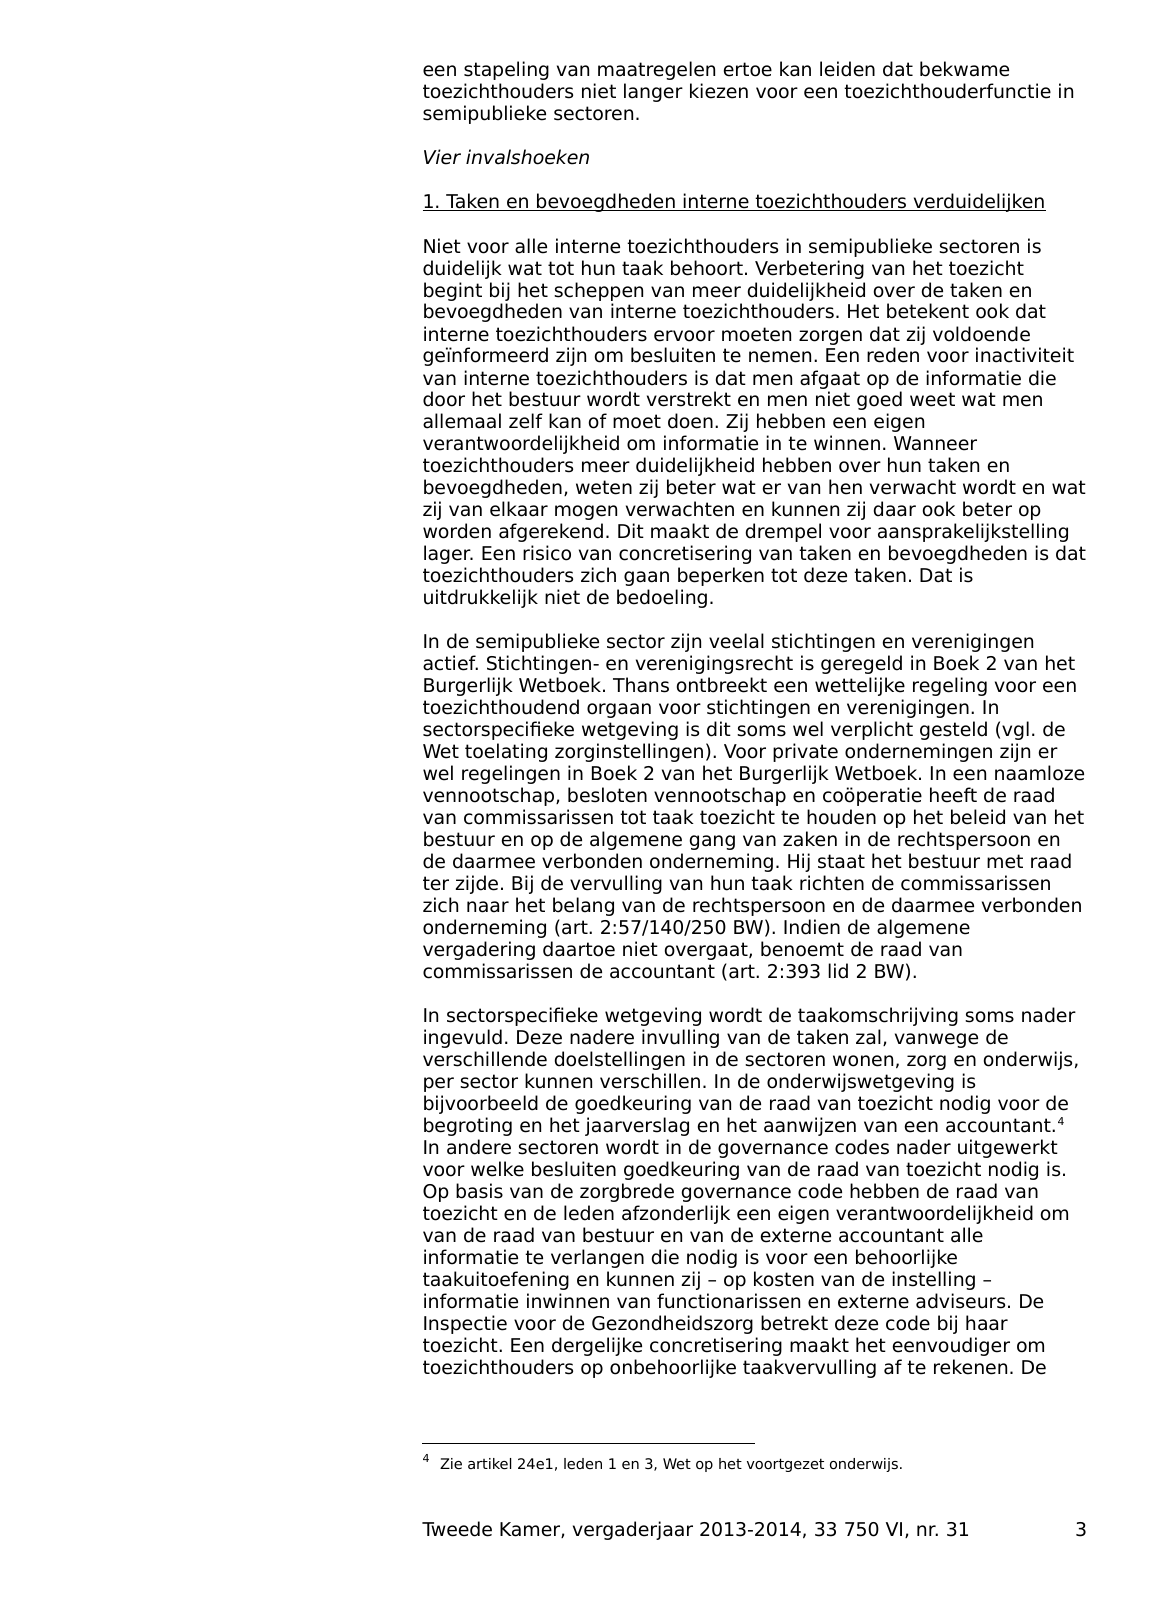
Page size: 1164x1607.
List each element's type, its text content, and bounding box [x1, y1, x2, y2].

text Niet voor alle interne toezichthouders in semipublieke sectoren is duidelijk wat tot hun taak behoort. Verbetering van het toezicht begint bij het scheppen van meer duidelijkheid over de taken en bevoegdheden van interne toezichthouders. Het betekent ook dat interne toezichthouders ervoor moeten zorgen dat zij voldoende geïnformeerd zijn om besluiten te nemen. Een reden voor inactiviteit van interne toezichthouders is dat men afgaat op de informatie die door het bestuur wordt verstrekt en men niet goed weet wat men allemaal zelf kan of moet doen. Zij hebben een eigen verantwoordelijkheid om informatie in te winnen. Wanneer toezichthouders meer duidelijkheid hebben over hun taken en bevoegdheden, weten zij beter wat er van hen verwacht wordt en wat zij van elkaar mogen verwachten en kunnen zij daar ook beter op worden afgerekend. Dit maakt de drempel voor aansprakelijkstelling lager. Een risico van concretisering van taken en bevoegdheden is dat toezichthouders zich gaan beperken tot deze taken. Dat is uitdrukkelijk niet de bedoeling. [422, 236, 1087, 609]
subtitle 1. Taken en bevoegdheden interne toezichthouders verduidelijken [422, 191, 1087, 213]
text In de semipublieke sector zijn veelal stichtingen en verenigingen actief. Stichtingen- en verenigingsrecht is geregeld in Boek 2 van het Burgerlijk Wetboek. Thans ontbreekt een wettelijke regeling voor een toezichthoudend orgaan voor stichtingen en verenigingen. In sectorspecifieke wetgeving is dit soms wel verplicht gesteld (vgl. de Wet toelating zorginstellingen). Voor private ondernemingen zijn er wel regelingen in Boek 2 van het Burgerlijk Wetboek. In een naamloze vennootschap, besloten vennootschap en coöperatie heeft de raad van commissarissen tot taak toezicht te houden op het beleid van het bestuur en op de algemene gang van zaken in de rechtspersoon en de daarmee verbonden onderneming. Hij staat het bestuur met raad ter zijde. Bij de vervulling van hun taak richten de commissarissen zich naar het belang van de rechtspersoon en de daarmee verbonden onderneming (art. 2:57/140/250 BW). Indien de algemene vergadering daartoe niet overgaat, benoemt de raad van commissarissen de accountant (art. 2:393 lid 2 BW). [422, 631, 1087, 983]
subtitle Vier invalshoeken [422, 147, 1087, 169]
text een stapeling van maatregelen ertoe kan leiden dat bekwame toezichthouders niet langer kiezen voor een toezichthouderfunctie in semipublieke sectoren. [422, 59, 1087, 125]
text Zie artikel 24e1, leden 1 en 3, Wet op het voortgezet onderwijs. [422, 1452, 1087, 1474]
text In sectorspecifieke wetgeving wordt de taakomschrijving soms nader ingevuld. Deze nadere invulling van de taken zal, vanwege de verschillende doelstellingen in de sectoren wonen, zorg en onderwijs, per sector kunnen verschillen. In de onderwijswetgeving is bijvoorbeeld de goedkeuring van de raad van toezicht nodig voor de begroting en het jaarverslag en het aanwijzen van een accountant. In andere sectoren wordt in de governance codes nader uitgewerkt voor welke besluiten goedkeuring van de raad van toezicht nodig is. Op basis van de zorgbrede governance code hebben de raad van toezicht en de leden afzonderlijk een eigen verantwoordelijkheid om van de raad van bestuur en van de externe accountant alle informatie te verlangen die nodig is voor een behoorlijke taakuitoefening en kunnen zij – op kosten van de instelling – informatie inwinnen van functionarissen en externe adviseurs. De Inspectie voor de Gezondheidszorg betrekt deze code bij haar toezicht. Een dergelijke concretisering maakt het eenvoudiger om toezichthouders op onbehoorlijke taakvervulling af te rekenen. De [422, 1005, 1087, 1379]
